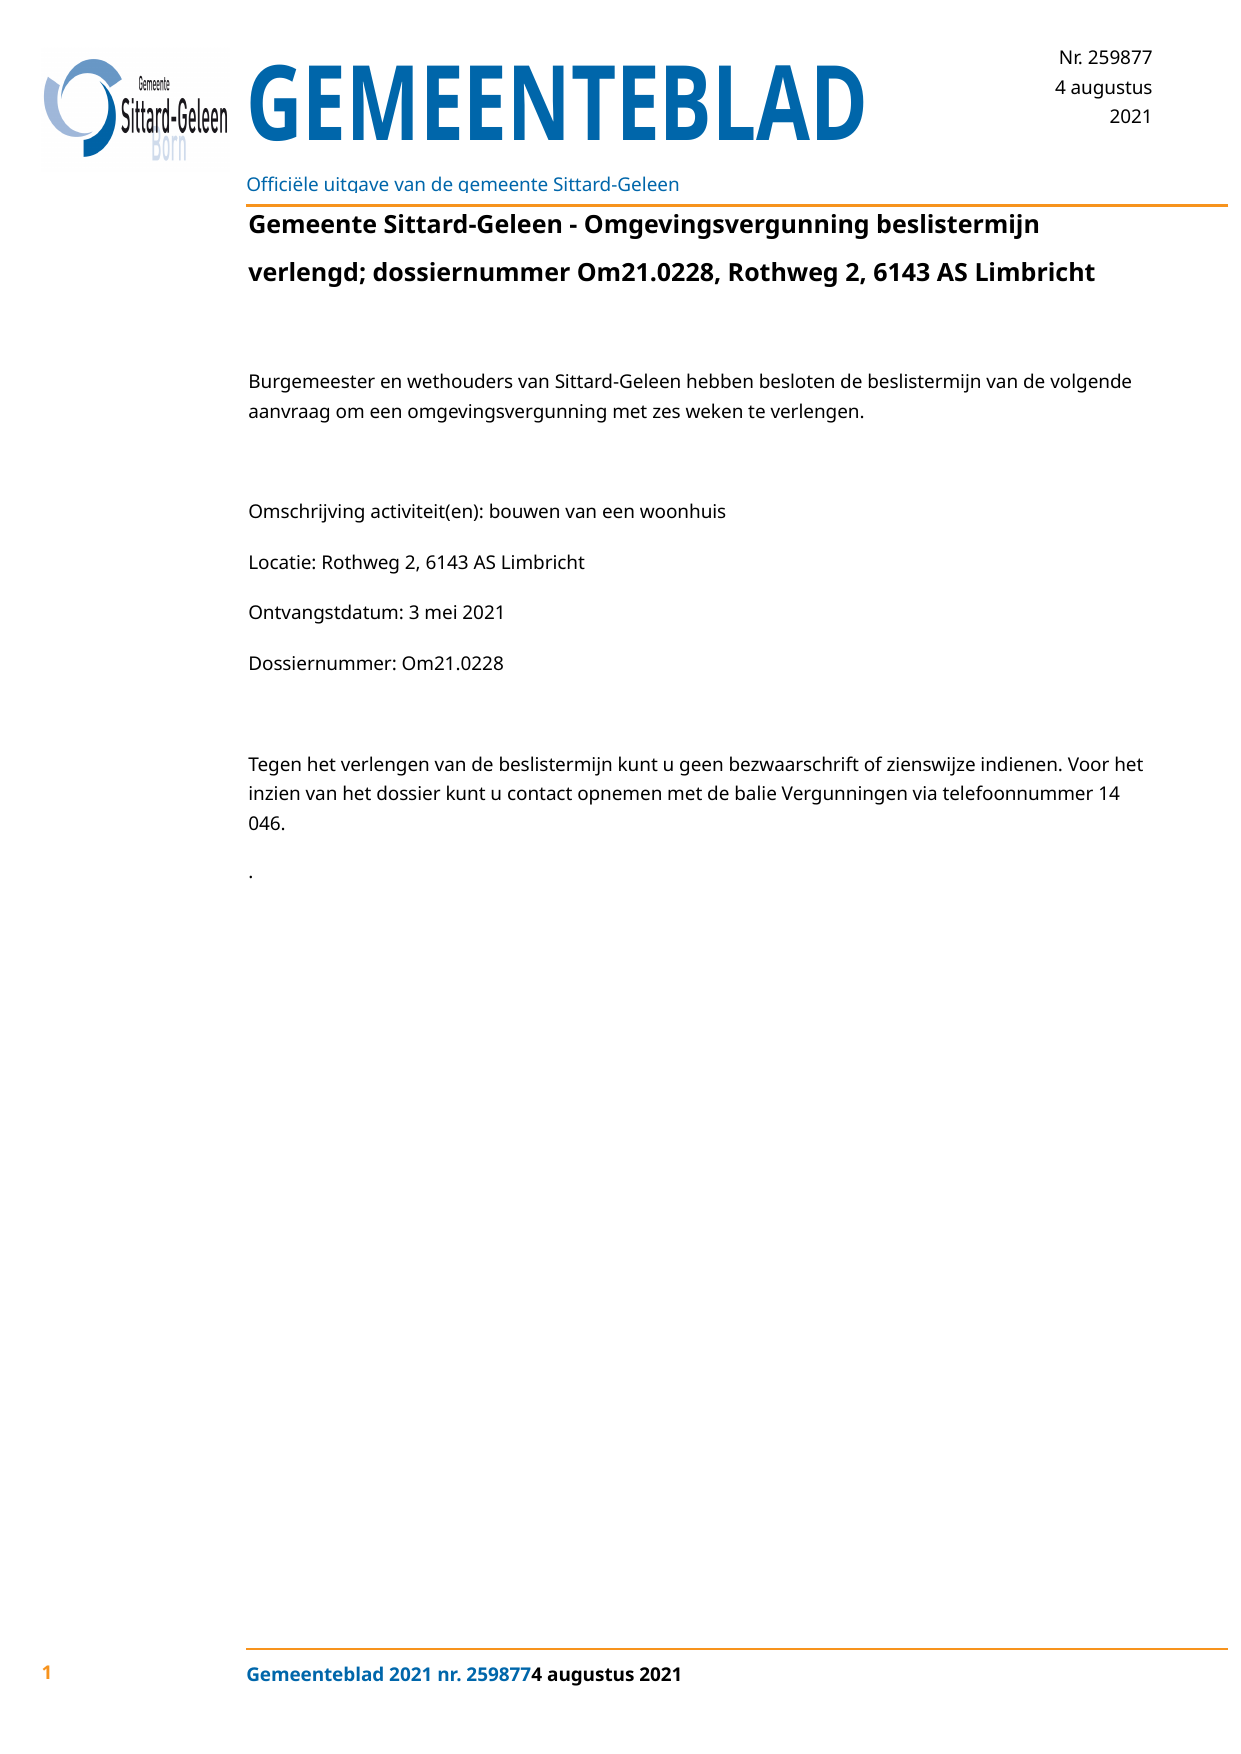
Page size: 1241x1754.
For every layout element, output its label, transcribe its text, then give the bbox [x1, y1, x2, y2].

text Burgemeester en wethouders van Sittard-Geleen hebben besloten de beslistermijn van de volgende aanvraag om een omgevingsvergunning met zes weken te verlengen. [248, 368, 1152, 424]
picture [41, 47, 231, 172]
text Locatie: Rothweg 2, 6143 AS Limbricht [248, 549, 1152, 575]
text Ontvangstdatum: 3 mei 2021 [248, 599, 1152, 625]
text Gemeente Sittard-Geleen - Omgevingsvergunning beslistermijn verlengd; dossiernummer Om21.0228, Rothweg 2, 6143 AS Limbricht [248, 207, 1152, 288]
text Omschrijving activiteit(en): bouwen van een woonhuis [248, 499, 1152, 524]
text Tegen het verlengen van de beslistermijn kunt u geen bezwaarschrift of zienswijze indienen. Voor het inzien van het dossier kunt u contact opnemen met de balie Vergunningen via telefoonnummer 14 046. [248, 751, 1152, 836]
text Dossiernummer: Om21.0228 [248, 650, 1152, 676]
text . [248, 858, 1152, 883]
